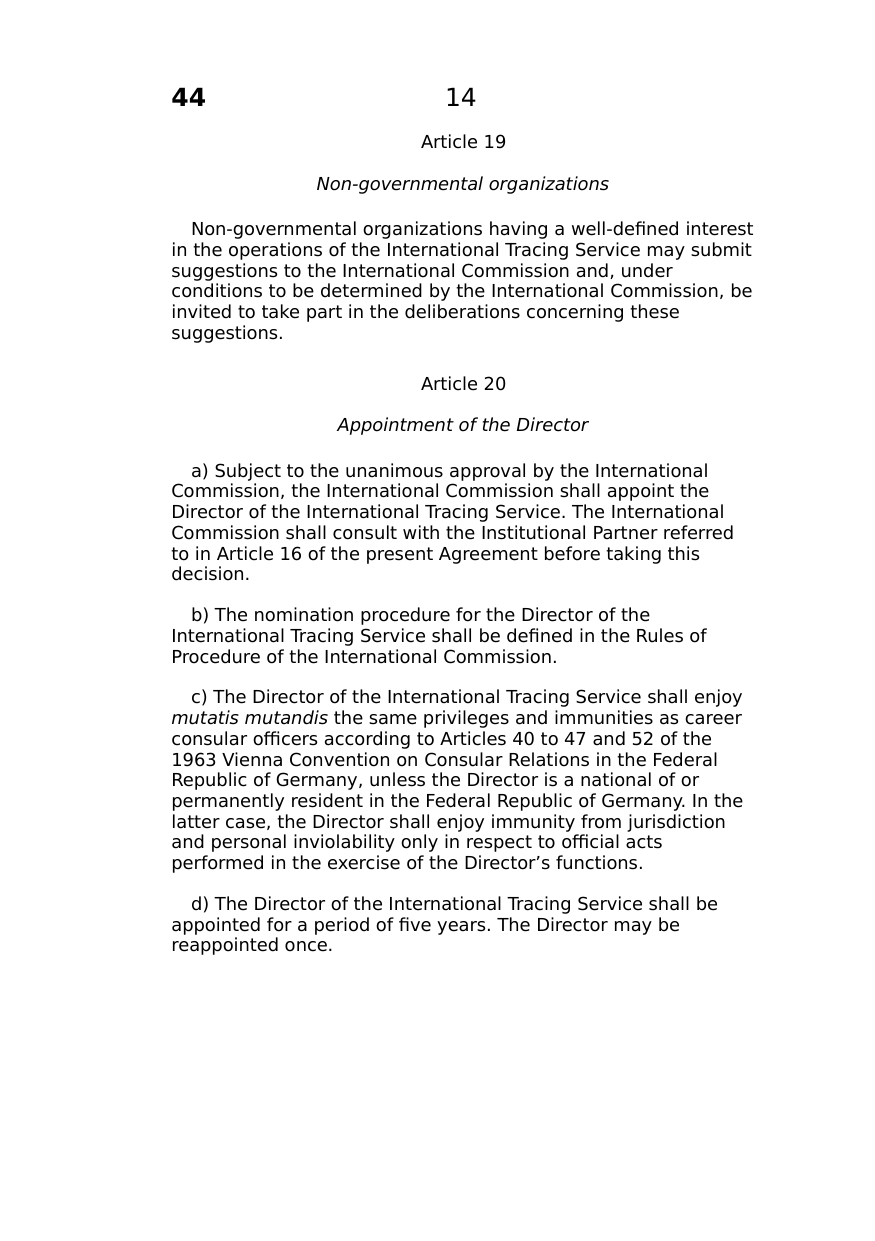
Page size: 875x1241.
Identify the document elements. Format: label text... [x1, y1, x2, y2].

text d) The Director of the International Tracing Service shall be appointed for a period of five years. The Director may be reappointed once. [171, 894, 756, 956]
subtitle Article 19 Non-governmental organizations [171, 132, 756, 194]
text a) Subject to the unanimous approval by the International Commission, the International Commission shall appoint the Director of the International Tracing Service. The International Commission shall consult with the Institutional Partner referred to in Article 16 of the present Agreement before taking this decision. [171, 461, 756, 585]
text c) The Director of the International Tracing Service shall enjoy mutatis mutandis the same privileges and immunities as career consular officers according to Articles 40 to 47 and 52 of the 1963 Vienna Convention on Consular Relations in the Federal Republic of Germany, unless the Director is a national of or permanently resident in the Federal Republic of Germany. In the latter case, the Director shall enjoy immunity from jurisdiction and personal inviolability only in respect to official acts performed in the exercise of the Director’s functions. [171, 687, 756, 874]
subtitle Article 20 Appointment of the Director [171, 373, 756, 436]
text b) The nomination procedure for the Director of the International Tracing Service shall be defined in the Rules of Procedure of the International Commission. [171, 605, 756, 667]
text Non-governmental organizations having a well-defined interest in the operations of the International Tracing Service may submit suggestions to the International Commission and, under conditions to be determined by the International Commission, be invited to take part in the deliberations concerning these suggestions. [171, 219, 756, 343]
